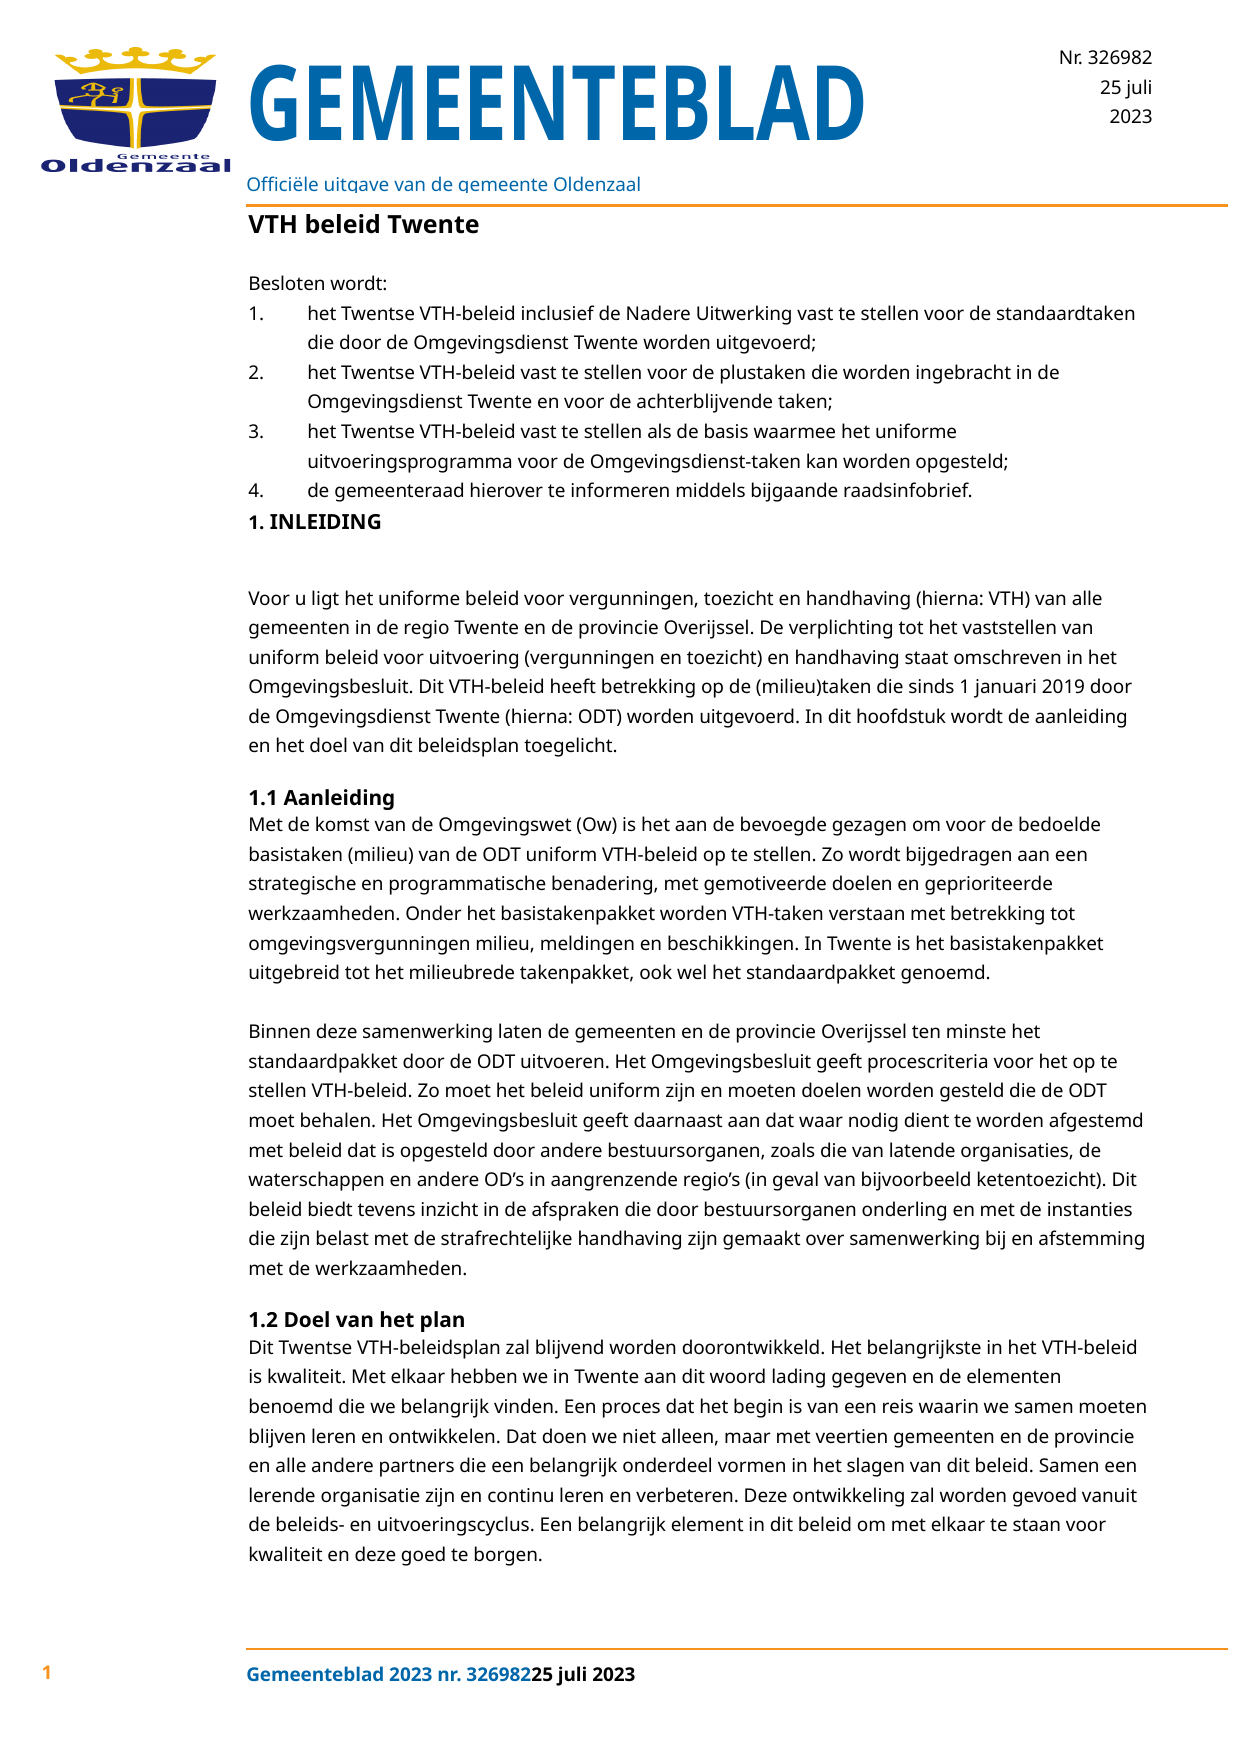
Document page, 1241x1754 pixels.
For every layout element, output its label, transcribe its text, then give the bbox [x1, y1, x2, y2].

text VTH beleid Twente [248, 207, 1152, 241]
text 1.2 Doel van het plan [248, 1306, 1152, 1334]
text Besloten wordt: [248, 270, 1152, 296]
list het Twentse VTH-beleid vast te stellen voor de plustaken die worden ingebracht in de Omgevingsdienst Twente en voor de achterblijvende taken; [248, 359, 1152, 414]
list het Twentse VTH-beleid vast te stellen als de basis waarmee het uniforme uitvoeringsprogramma voor de Omgevingsdienst-taken kan worden opgesteld; [248, 418, 1152, 473]
text Voor u ligt het uniforme beleid voor vergunningen, toezicht en handhaving (hierna: VTH) van alle gemeenten in de regio Twente en de provincie Overijssel. De verplichting tot het vaststellen van uniform beleid voor uitvoering (vergunningen en toezicht) en handhaving staat omschreven in het Omgevingsbesluit. Dit VTH-beleid heeft betrekking op de (milieu)taken die sinds 1 januari 2019 door de Omgevingsdienst Twente (hierna: ODT) worden uitgevoerd. In dit hoofdstuk wordt de aanleiding en het doel van dit beleidsplan toegelicht. [248, 585, 1152, 758]
text Met de komst van de Omgevingswet (Ow) is het aan de bevoegde gezagen om voor de bedoelde basistaken (milieu) van de ODT uniform VTH-beleid op te stellen. Zo wordt bijgedragen aan een strategische en programmatische benadering, met gemotiveerde doelen en geprioriteerde werkzaamheden. Onder het basistakenpakket worden VTH-taken verstaan met betrekking tot omgevingsvergunningen milieu, meldingen en beschikkingen. In Twente is het basistakenpakket uitgebreid tot het milieubrede takenpakket, ook wel het standaardpakket genoemd. [248, 811, 1152, 985]
text 1. INLEIDING [248, 507, 1152, 535]
list de gemeenteraad hierover te informeren middels bijgaande raadsinfobrief. [248, 477, 1152, 503]
text 1.1 Aanleiding [248, 783, 1152, 811]
text Binnen deze samenwerking laten de gemeenten en de provincie Overijssel ten minste het standaardpakket door de ODT uitvoeren. Het Omgevingsbesluit geeft procescriteria voor het op te stellen VTH-beleid. Zo moet het beleid uniform zijn en moeten doelen worden gesteld die de ODT moet behalen. Het Omgevingsbesluit geeft daarnaast aan dat waar nodig dient te worden afgestemd met beleid dat is opgesteld door andere bestuursorganen, zoals die van latende organisaties, de waterschappen en andere OD’s in aangrenzende regio’s (in geval van bijvoorbeeld ketentoezicht). Dit beleid biedt tevens inzicht in de afspraken die door bestuursorganen onderling en met de instanties die zijn belast met de strafrechtelijke handhaving zijn gemaakt over samenwerking bij en afstemming met de werkzaamheden. [248, 1018, 1152, 1281]
list het Twentse VTH-beleid inclusief de Nadere Uitwerking vast te stellen voor de standaardtaken die door de Omgevingsdienst Twente worden uitgevoerd; [248, 300, 1152, 355]
text Dit Twentse VTH-beleidsplan zal blijvend worden doorontwikkeld. Het belangrijkste in het VTH-beleid is kwaliteit. Met elkaar hebben we in Twente aan dit woord lading gegeven en de elementen benoemd die we belangrijk vinden. Een proces dat het begin is van een reis waarin we samen moeten blijven leren en ontwikkelen. Dat doen we niet alleen, maar met veertien gemeenten en de provincie en alle andere partners die een belangrijk onderdeel vormen in het slagen van dit beleid. Samen een lerende organisatie zijn en continu leren en verbeteren. Deze ontwikkeling zal worden gevoed vanuit de beleids- en uitvoeringscyclus. Een belangrijk element in dit beleid om met elkaar te staan voor kwaliteit en deze goed te borgen. [248, 1334, 1152, 1567]
picture [41, 47, 231, 172]
